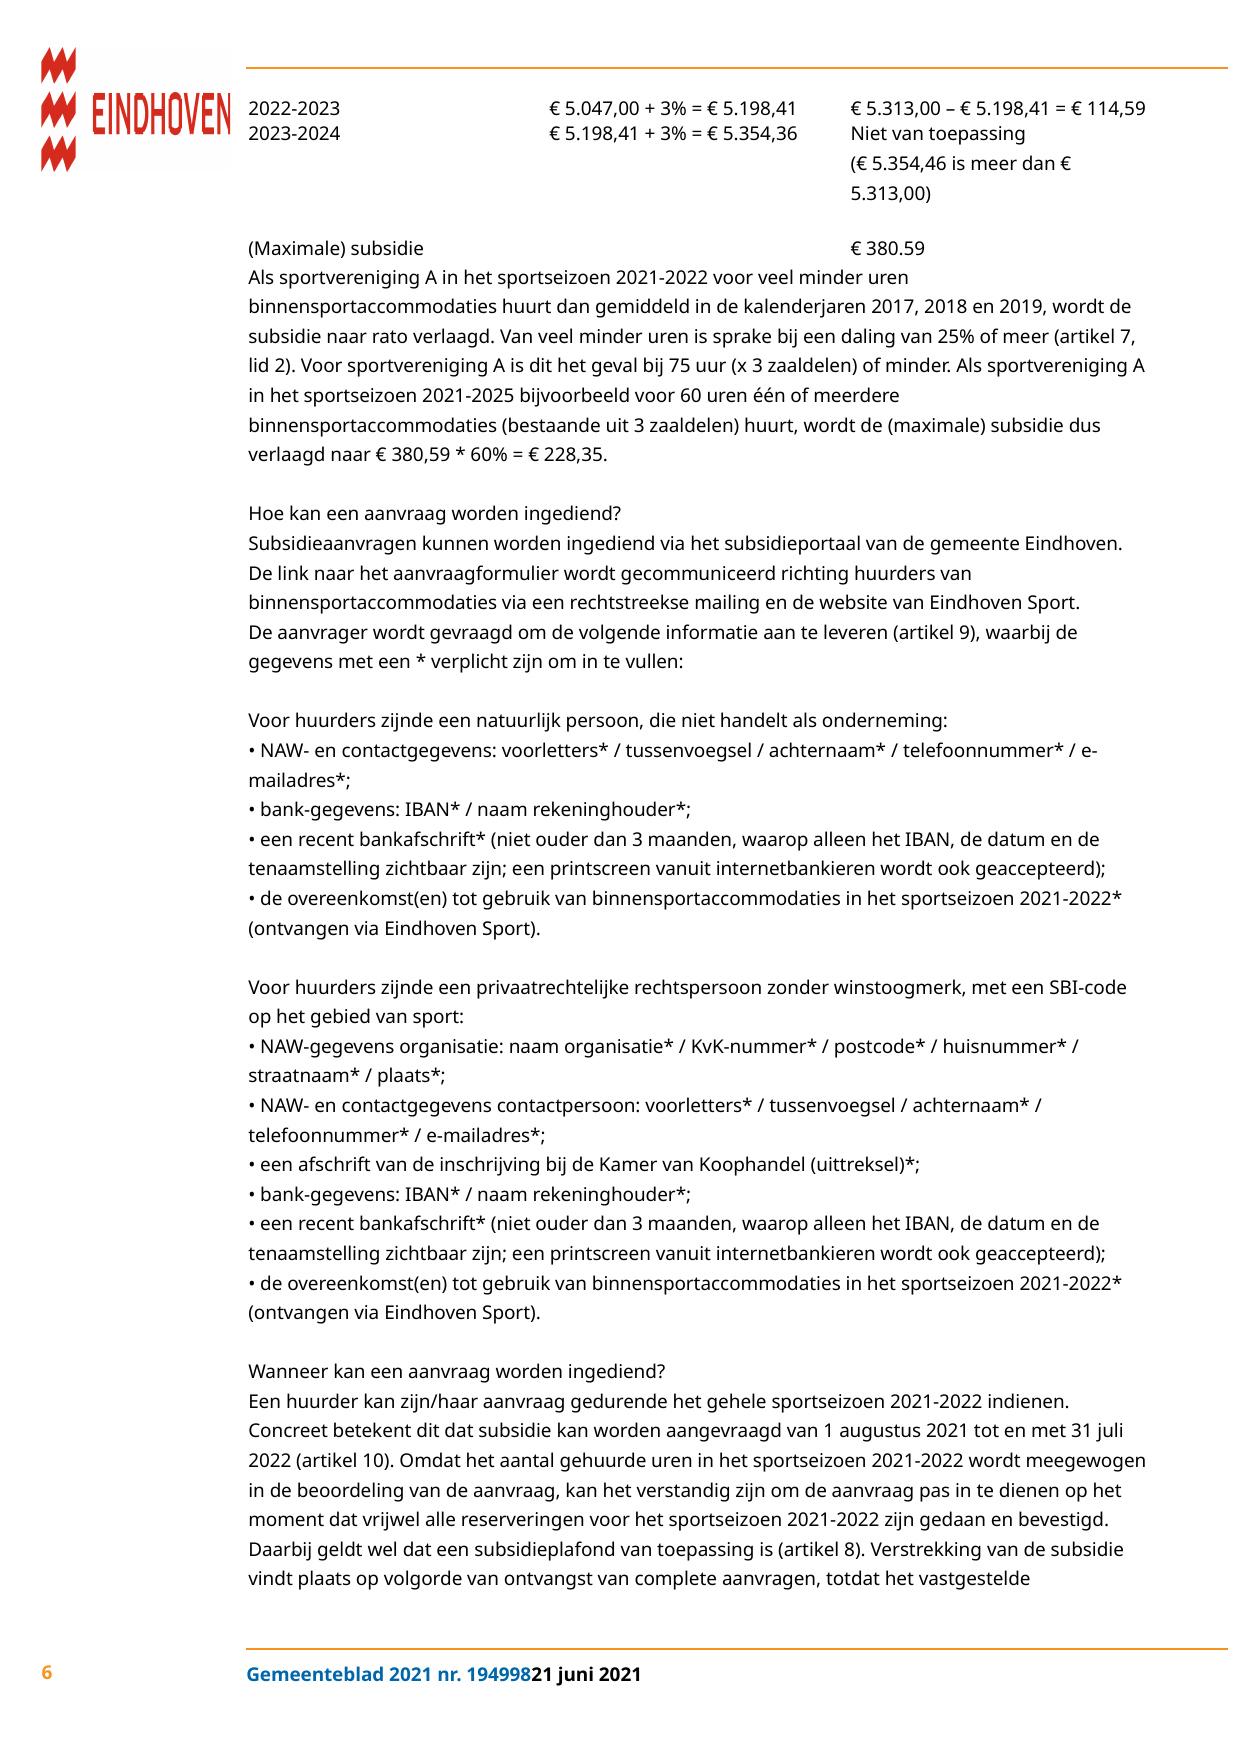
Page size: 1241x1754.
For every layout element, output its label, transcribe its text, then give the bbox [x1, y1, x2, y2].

text • bank-gegevens: IBAN* / naam rekeninghouder*; [248, 1181, 1152, 1207]
text Voor huurders zijnde een privaatrechtelijke rechtspersoon zonder winstoogmerk, met een SBI-code op het gebied van sport: [248, 974, 1152, 1029]
text Hoe kan een aanvraag worden ingediend? [248, 501, 1152, 526]
text • NAW- en contactgegevens contactpersoon: voorletters* / tussenvoegsel / achternaam* / telefoonnummer* / e-mailadres*; [248, 1092, 1152, 1148]
text • een afschrift van de inschrijving bij de Kamer van Koophandel (uittreksel)*; [248, 1151, 1152, 1177]
text Subsidieaanvragen kunnen worden ingediend via het subsidieportaal van de gemeente Eindhoven. De link naar het aanvraagformulier wordt gecommuniceerd richting huurders van binnensportaccommodaties via een rechtstreekse mailing en de website van Eindhoven Sport. [248, 530, 1152, 615]
text Wanneer kan een aanvraag worden ingediend? [248, 1358, 1152, 1384]
table_cell € 380.59 [850, 235, 1152, 261]
text • NAW- en contactgegevens: voorletters* / tussenvoegsel / achternaam* / telefoonnummer* / e-mailadres*; [248, 737, 1152, 793]
table_cell (Maximale) subsidie [248, 235, 549, 261]
picture [41, 47, 231, 172]
text • de overeenkomst(en) tot gebruik van binnensportaccommodaties in het sportseizoen 2021-2022* (ontvangen via Eindhoven Sport). [248, 1270, 1152, 1325]
text De aanvrager wordt gevraagd om de volgende informatie aan te leveren (artikel 9), waarbij de gegevens met een * verplicht zijn om in te vullen: [248, 619, 1152, 674]
text Als sportvereniging A in het sportseizoen 2021-2022 voor veel minder uren binnensportaccommodaties huurt dan gemiddeld in de kalenderjaren 2017, 2018 en 2019, wordt de subsidie naar rato verlaagd. Van veel minder uren is sprake bij een daling van 25% of meer (artikel 7, lid 2). Voor sportvereniging A is dit het geval bij 75 uur (x 3 zaaldelen) of minder. Als sportvereniging A in het sportseizoen 2021-2025 bijvoorbeeld voor 60 uren één of meerdere binnensportaccommodaties (bestaande uit 3 zaaldelen) huurt, wordt de (maximale) subsidie dus verlaagd naar € 380,59 * 60% = € 228,35. [248, 264, 1152, 467]
text • een recent bankafschrift* (niet ouder dan 3 maanden, waarop alleen het IBAN, de datum en de tenaamstelling zichtbaar zijn; een printscreen vanuit internetbankieren wordt ook geaccepteerd); [248, 826, 1152, 881]
table_cell € 5.198,41 + 3% = € 5.354,36 [549, 121, 850, 235]
text Voor huurders zijnde een natuurlijk persoon, die niet handelt als onderneming: [248, 708, 1152, 733]
text • een recent bankafschrift* (niet ouder dan 3 maanden, waarop alleen het IBAN, de datum en de tenaamstelling zichtbaar zijn; een printscreen vanuit internetbankieren wordt ook geaccepteerd); [248, 1211, 1152, 1266]
table_cell 2022-2023 [248, 95, 549, 121]
table_cell € 5.047,00 + 3% = € 5.198,41 [549, 95, 850, 121]
table_cell Niet van toepassing (€ 5.354,46 is meer dan € 5.313,00) [850, 121, 1152, 235]
table_cell € 5.313,00 – € 5.198,41 = € 114,59 [850, 95, 1152, 121]
text • NAW-gegevens organisatie: naam organisatie* / KvK-nummer* / postcode* / huisnummer* / straatnaam* / plaats*; [248, 1033, 1152, 1088]
text Een huurder kan zijn/haar aanvraag gedurende het gehele sportseizoen 2021-2022 indienen. Concreet betekent dit dat subsidie kan worden aangevraagd van 1 augustus 2021 tot en met 31 juli 2022 (artikel 10). Omdat het aantal gehuurde uren in het sportseizoen 2021-2022 wordt meegewogen in de beoordeling van de aanvraag, kan het verstandig zijn om de aanvraag pas in te dienen op het moment dat vrijwel alle reserveringen voor het sportseizoen 2021-2022 zijn gedaan en bevestigd. Daarbij geldt wel dat een subsidieplafond van toepassing is (artikel 8). Verstrekking van de subsidie vindt plaats op volgorde van ontvangst van complete aanvragen, totdat het vastgestelde [248, 1388, 1152, 1591]
table_cell [549, 235, 850, 261]
text • bank-gegevens: IBAN* / naam rekeninghouder*; [248, 796, 1152, 822]
text • de overeenkomst(en) tot gebruik van binnensportaccommodaties in het sportseizoen 2021-2022* (ontvangen via Eindhoven Sport). [248, 885, 1152, 941]
table_cell 2023-2024 [248, 121, 549, 235]
